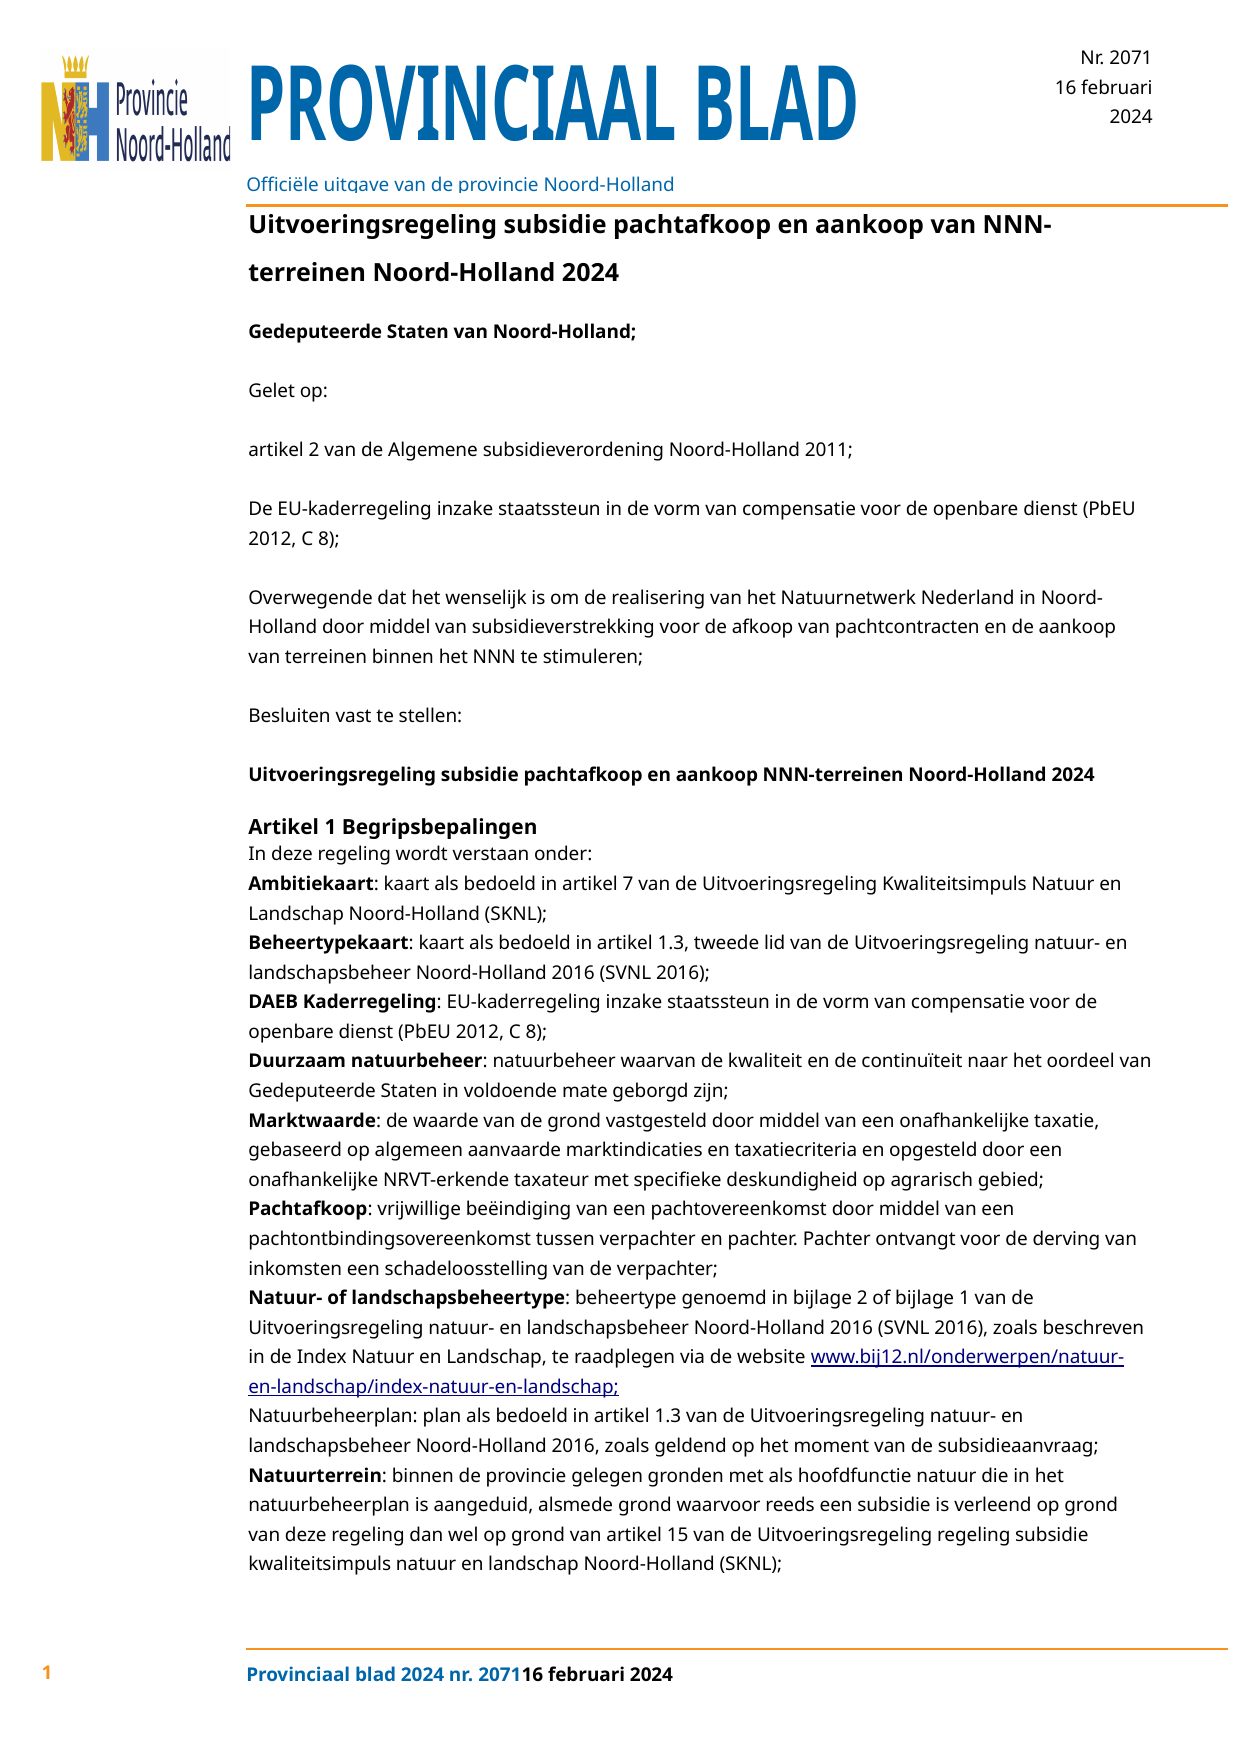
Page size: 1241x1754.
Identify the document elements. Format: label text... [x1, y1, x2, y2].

text Uitvoeringsregeling subsidie pachtafkoop en aankoop van NNN-terreinen Noord-Holland 2024 [248, 207, 1152, 288]
text Duurzaam natuurbeheer: natuurbeheer waarvan de kwaliteit en de continuïteit naar het oordeel van Gedeputeerde Staten in voldoende mate geborgd zijn; [248, 1048, 1152, 1103]
text Ambitiekaart: kaart als bedoeld in artikel 7 van de Uitvoeringsregeling Kwaliteitsimpuls Natuur en Landschap Noord-Holland (SKNL); [248, 870, 1152, 925]
text Overwegende dat het wenselijk is om de realisering van het Natuurnetwerk Nederland in Noord-Holland door middel van subsidieverstrekking voor de afkoop van pachtcontracten en de aankoop van terreinen binnen het NNN te stimuleren; [248, 584, 1152, 669]
text Beheertypekaart: kaart als bedoeld in artikel 1.3, tweede lid van de Uitvoeringsregeling natuur- en landschapsbeheer Noord-Holland 2016 (SVNL 2016); [248, 929, 1152, 984]
text Artikel 1 Begripsbepalingen [248, 812, 1152, 841]
text Gedeputeerde Staten van Noord-Holland; [248, 318, 1152, 344]
text De EU-kaderregeling inzake staatssteun in de vorm van compensatie voor de openbare dienst (PbEU 2012, C 8); [248, 495, 1152, 551]
text Pachtafkoop: vrijwillige beëindiging van een pachtovereenkomst door middel van een pachtontbindingsovereenkomst tussen verpachter en pachter. Pachter ontvangt voor de derving van inkomsten een schadeloosstelling van de verpachter; [248, 1196, 1152, 1280]
text Uitvoeringsregeling subsidie pachtafkoop en aankoop NNN-terreinen Noord-Holland 2024 [248, 762, 1152, 787]
text Natuurterrein: binnen de provincie gelegen gronden met als hoofdfunctie natuur die in het natuurbeheerplan is aangeduid, alsmede grond waarvoor reeds een subsidie is verleend op grond van deze regeling dan wel op grond van artikel 15 van de Uitvoeringsregeling regeling subsidie kwaliteitsimpuls natuur en landschap Noord-Holland (SKNL); [248, 1462, 1152, 1576]
text DAEB Kaderregeling: EU-kaderregeling inzake staatssteun in de vorm van compensatie voor de openbare dienst (PbEU 2012, C 8); [248, 988, 1152, 1044]
text In deze regeling wordt verstaan onder: [248, 841, 1152, 866]
picture [41, 47, 231, 172]
text artikel 2 van de Algemene subsidieverordening Noord-Holland 2011; [248, 436, 1152, 462]
text Natuur- of landschapsbeheertype: beheertype genoemd in bijlage 2 of bijlage 1 van de Uitvoeringsregeling natuur- en landschapsbeheer Noord-Holland 2016 (SVNL 2016), zoals beschreven in de Index Natuur en Landschap, te raadplegen via de website www.bij12.nl/onderwerpen/natuur-en-landschap/index-natuur-en-landschap; [248, 1284, 1152, 1399]
text Marktwaarde: de waarde van de grond vastgesteld door middel van een onafhankelijke taxatie, gebaseerd op algemeen aanvaarde marktindicaties en taxatiecriteria en opgesteld door een onafhankelijke NRVT-erkende taxateur met specifieke deskundigheid op agrarisch gebied; [248, 1107, 1152, 1192]
text Besluiten vast te stellen: [248, 702, 1152, 728]
text Natuurbeheerplan: plan als bedoeld in artikel 1.3 van de Uitvoeringsregeling natuur- en landschapsbeheer Noord-Holland 2016, zoals geldend op het moment van de subsidieaanvraag; [248, 1403, 1152, 1458]
text Gelet op: [248, 377, 1152, 403]
